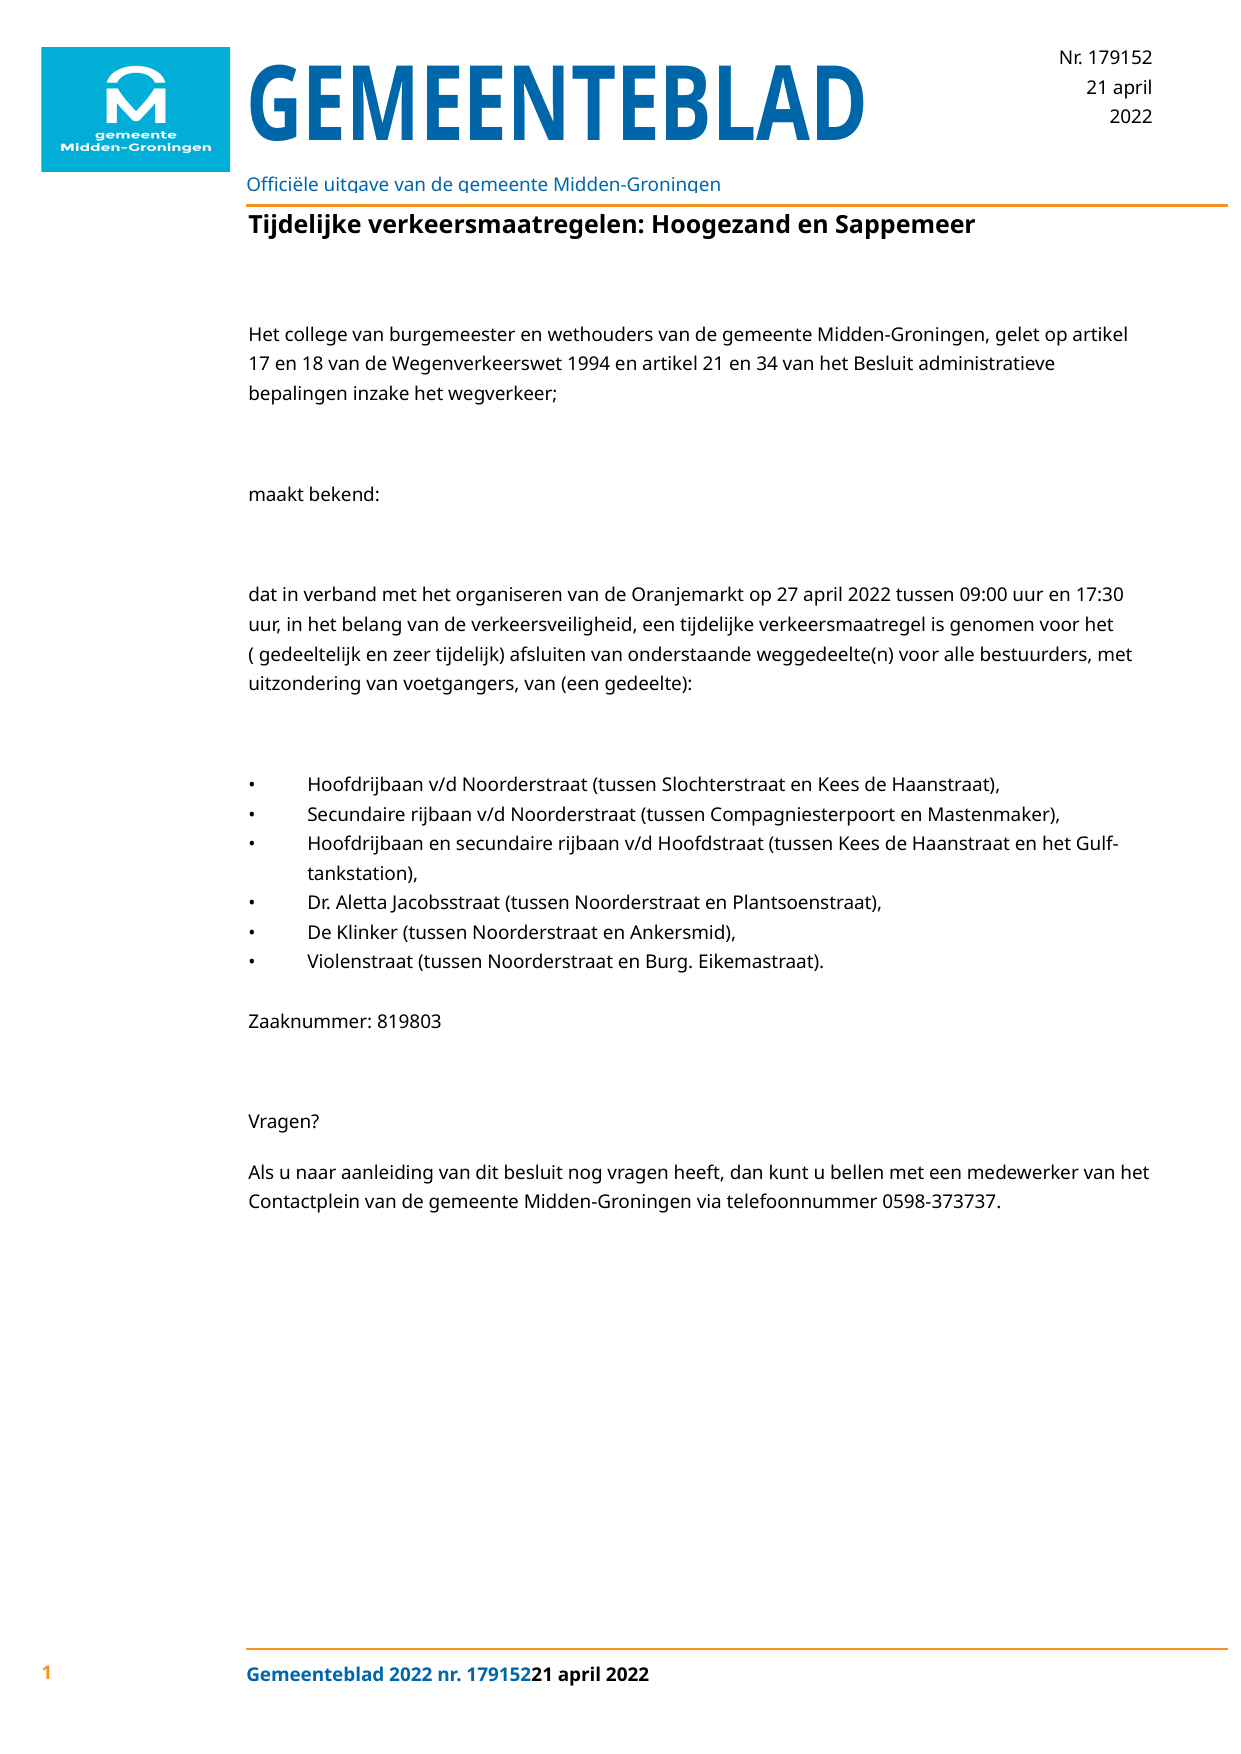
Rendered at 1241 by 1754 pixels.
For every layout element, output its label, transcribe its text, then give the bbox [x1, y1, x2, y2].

list Dr. Aletta Jacobsstraat (tussen Noorderstraat en Plantsoenstraat), [248, 889, 1152, 915]
text Tijdelijke verkeersmaatregelen: Hoogezand en Sappemeer [248, 207, 1152, 241]
text Zaaknummer: 819803 [248, 1008, 1152, 1033]
list Violenstraat (tussen Noorderstraat en Burg. Eikemastraat). [248, 949, 1152, 974]
list Hoofdrijbaan en secundaire rijbaan v/d Hoofdstraat (tussen Kees de Haanstraat en het Gulf-tankstation), [248, 830, 1152, 886]
picture [184, 146, 190, 153]
text Als u naar aanleiding van dit besluit nog vragen heeft, dan kunt u bellen met een medewerker van het Contactplein van de gemeente Midden-Groningen via telefoonnummer 0598-373737. [248, 1159, 1152, 1214]
list Hoofdrijbaan v/d Noorderstraat (tussen Slochterstraat en Kees de Haanstraat), [248, 771, 1152, 797]
picture [108, 66, 164, 82]
list Secundaire rijbaan v/d Noorderstraat (tussen Compagniesterpoort en Mastenmaker), [248, 801, 1152, 826]
text dat in verband met het organiseren van de Oranjemarkt op 27 april 2022 tussen 09:00 uur en 17:30 uur, in het belang van de verkeersveiligheid, een tijdelijke verkeersmaatregel is genomen voor het ( gedeeltelijk en zeer tijdelijk) afsluiten van onderstaande weggedeelte(n) voor alle bestuurders, met uitzondering van voetgangers, van (een gedeelte): [248, 582, 1152, 696]
picture [107, 89, 165, 122]
list De Klinker (tussen Noorderstraat en Ankersmid), [248, 919, 1152, 945]
text Vragen? [248, 1109, 1152, 1134]
text maakt bekend: [248, 481, 1152, 506]
text Het college van burgemeester en wethouders van de gemeente Midden-Groningen, gelet op artikel 17 en 18 van de Wegenverkeerswet 1994 en artikel 21 en 34 van het Besluit administratieve bepalingen inzake het wegverkeer; [248, 321, 1152, 406]
